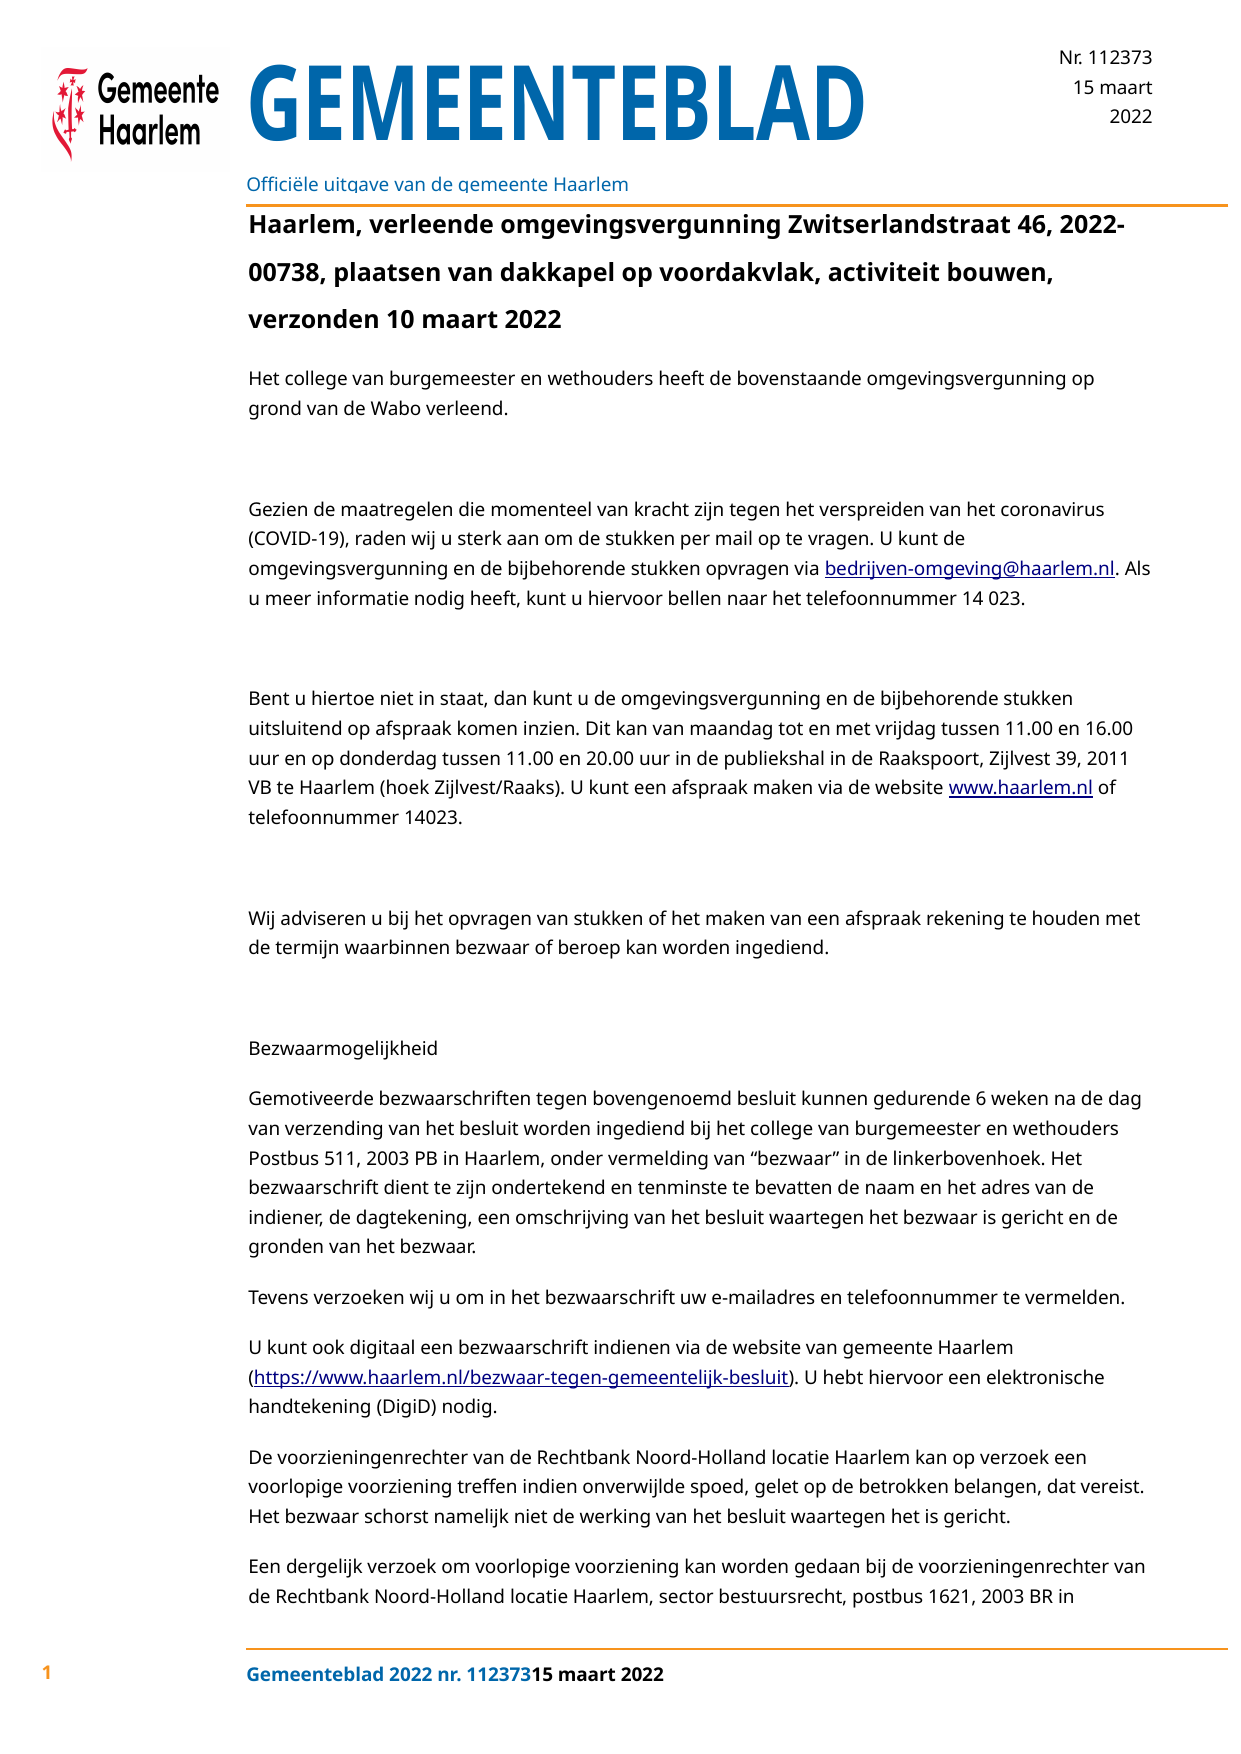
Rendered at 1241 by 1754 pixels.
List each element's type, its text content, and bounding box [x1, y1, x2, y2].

text Bent u hiertoe niet in staat, dan kunt u de omgevingsvergunning en de bijbehorende stukken uitsluitend op afspraak komen inzien. Dit kan van maandag tot en met vrijdag tussen 11.00 en 16.00 uur en op donderdag tussen 11.00 en 20.00 uur in de publiekshal in de Raakspoort, Zijlvest 39, 2011 VB te Haarlem (hoek Zijlvest/Raaks). U kunt een afspraak maken via de website www.haarlem.nl of telefoonnummer 14023. [248, 686, 1152, 829]
text Haarlem, verleende omgevingsvergunning Zwitserlandstraat 46, 2022-00738, plaatsen van dakkapel op voordakvlak, activiteit bouwen, verzonden 10 maart 2022 [248, 207, 1152, 336]
text U kunt ook digitaal een bezwaarschrift indienen via de website van gemeente Haarlem (https://www.haarlem.nl/bezwaar-tegen-gemeentelijk-besluit). U hebt hiervoor een elektronische handtekening (DigiD) nodig. [248, 1334, 1152, 1419]
text Gemotiveerde bezwaarschriften tegen bovengenoemd besluit kunnen gedurende 6 weken na de dag van verzending van het besluit worden ingediend bij het college van burgemeester en wethouders Postbus 511, 2003 PB in Haarlem, onder vermelding van “bezwaar” in de linkerbovenhoek. Het bezwaarschrift dient te zijn ondertekend en tenminste te bevatten de naam en het adres van de indiener, de dagtekening, een omschrijving van het besluit waartegen het bezwaar is gericht en de gronden van het bezwaar. [248, 1086, 1152, 1259]
text Het college van burgemeester en wethouders heeft de bovenstaande omgevingsvergunning op grond van de Wabo verleend. [248, 366, 1152, 421]
text Een dergelijk verzoek om voorlopige voorziening kan worden gedaan bij de voorzieningenrechter van de Rechtbank Noord-Holland locatie Haarlem, sector bestuursrecht, postbus 1621, 2003 BR in [248, 1553, 1152, 1609]
text Tevens verzoeken wij u om in het bezwaarschrift uw e-mailadres en telefoonnummer te vermelden. [248, 1284, 1152, 1309]
picture [41, 47, 231, 172]
text Bezwaarmogelijkheid [248, 1035, 1152, 1061]
text Wij adviseren u bij het opvragen van stukken of het maken van een afspraak rekening te houden met de termijn waarbinnen bezwaar of beroep kan worden ingediend. [248, 905, 1152, 960]
text Gezien de maatregelen die momenteel van kracht zijn tegen het verspreiden van het coronavirus (COVID-19), raden wij u sterk aan om de stukken per mail op te vragen. U kunt de omgevingsvergunning en de bijbehorende stukken opvragen via bedrijven-omgeving@haarlem.nl. Als u meer informatie nodig heeft, kunt u hiervoor bellen naar het telefoonnummer 14 023. [248, 496, 1152, 610]
text De voorzieningenrechter van de Rechtbank Noord-Holland locatie Haarlem kan op verzoek een voorlopige voorziening treffen indien onverwijlde spoed, gelet op de betrokken belangen, dat vereist. Het bezwaar schorst namelijk niet de werking van het besluit waartegen het is gericht. [248, 1444, 1152, 1529]
